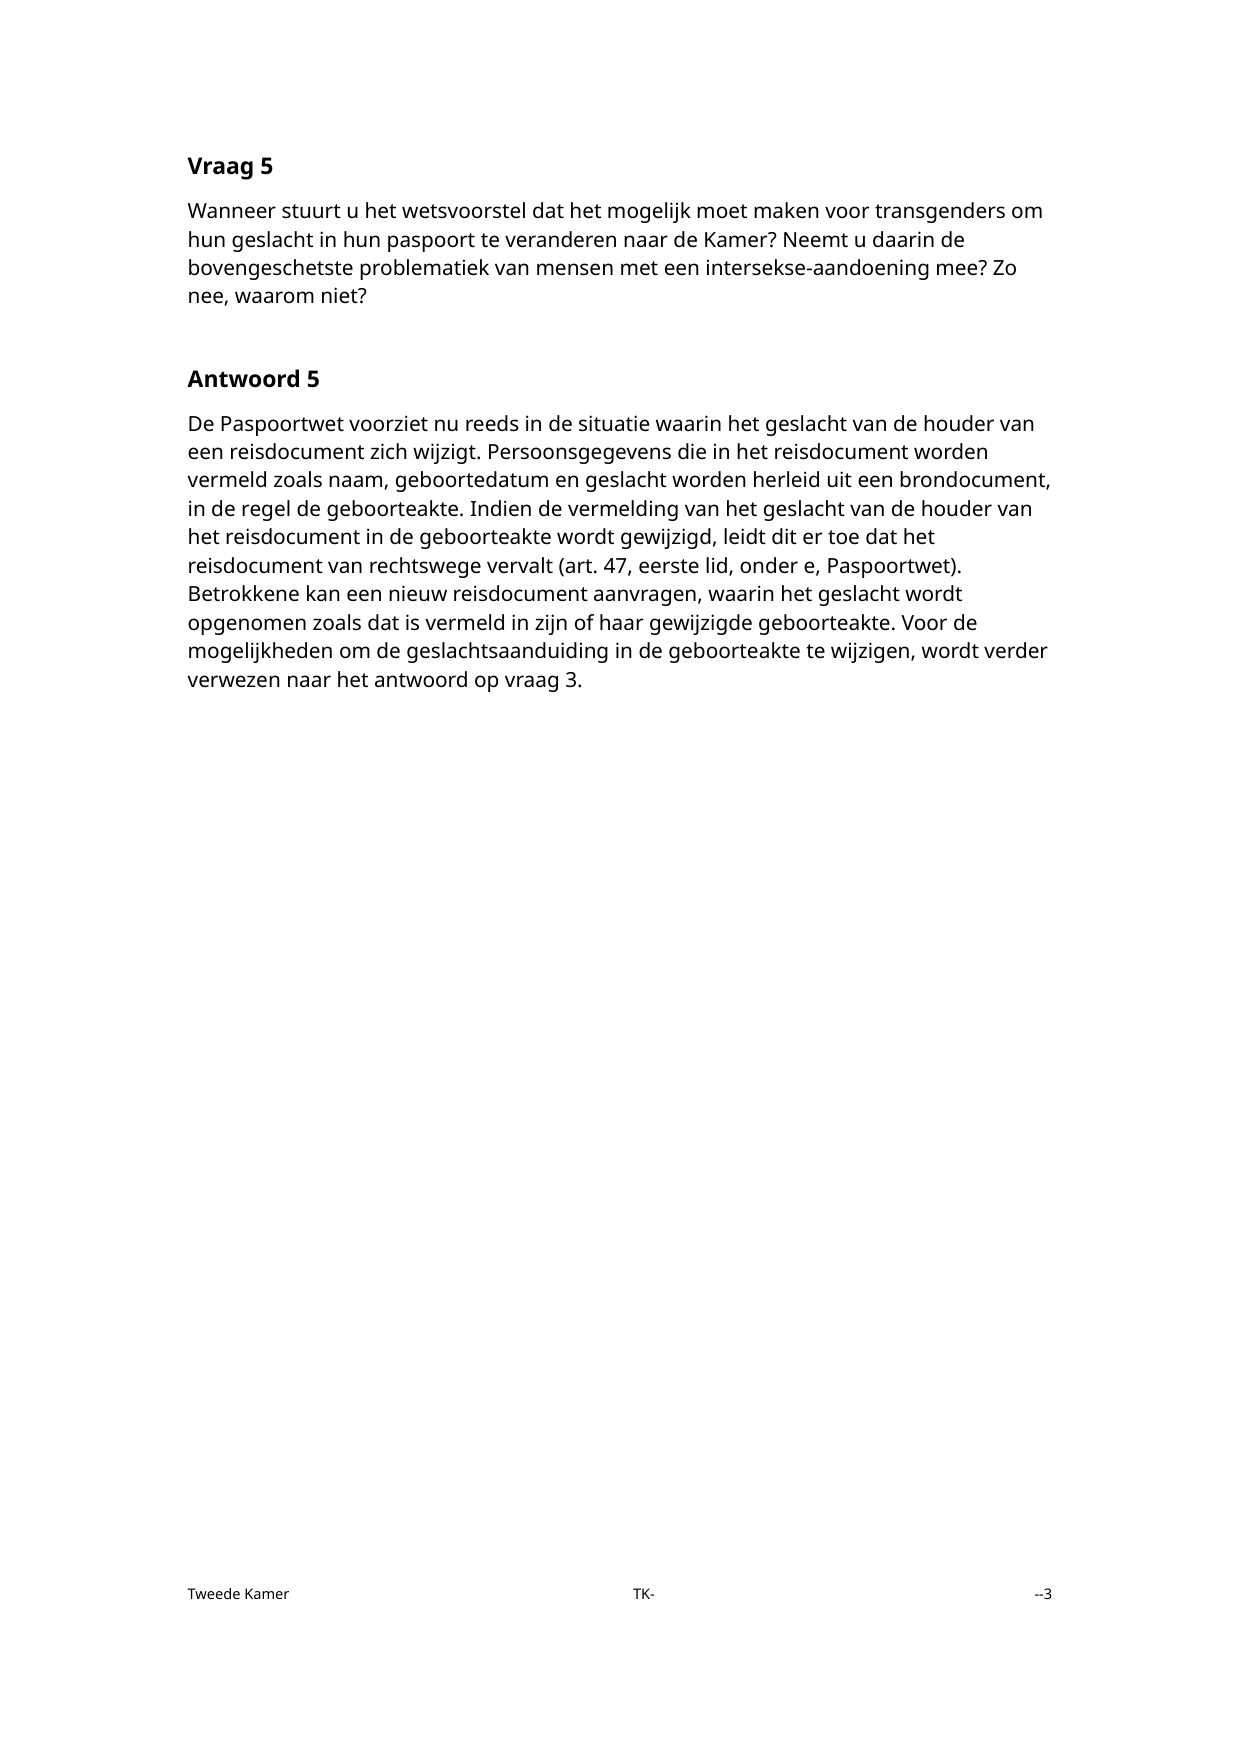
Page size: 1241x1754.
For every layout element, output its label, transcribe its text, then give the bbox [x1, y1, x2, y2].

text De Paspoortwet voorziet nu reeds in de situatie waarin het geslacht van de houder van een reisdocument zich wijzigt. Persoonsgegevens die in het reisdocument worden vermeld zoals naam, geboortedatum en geslacht worden herleid uit een brondocument, in de regel de geboorteakte. Indien de vermelding van het geslacht van de houder van het reisdocument in de geboorteakte wordt gewijzigd, leidt dit er toe dat het reisdocument van rechtswege vervalt (art. 47, eerste lid, onder e, Paspoortwet). Betrokkene kan een nieuw reisdocument aanvragen, waarin het geslacht wordt opgenomen zoals dat is vermeld in zijn of haar gewijzigde geboorteakte. Voor de mogelijkheden om de geslachtsaanduiding in de geboorteakte te wijzigen, wordt verder verwezen naar het antwoord op vraag 3. [187, 409, 1053, 693]
subtitle Vraag 5 [187, 150, 1053, 181]
subtitle Antwoord 5 [187, 362, 1053, 394]
text Wanneer stuurt u het wetsvoorstel dat het mogelijk moet maken voor transgenders om hun geslacht in hun paspoort te veranderen naar de Kamer? Neemt u daarin de bovengeschetste problematiek van mensen met een intersekse-aandoening mee? Zo nee, waarom niet? [187, 196, 1053, 310]
